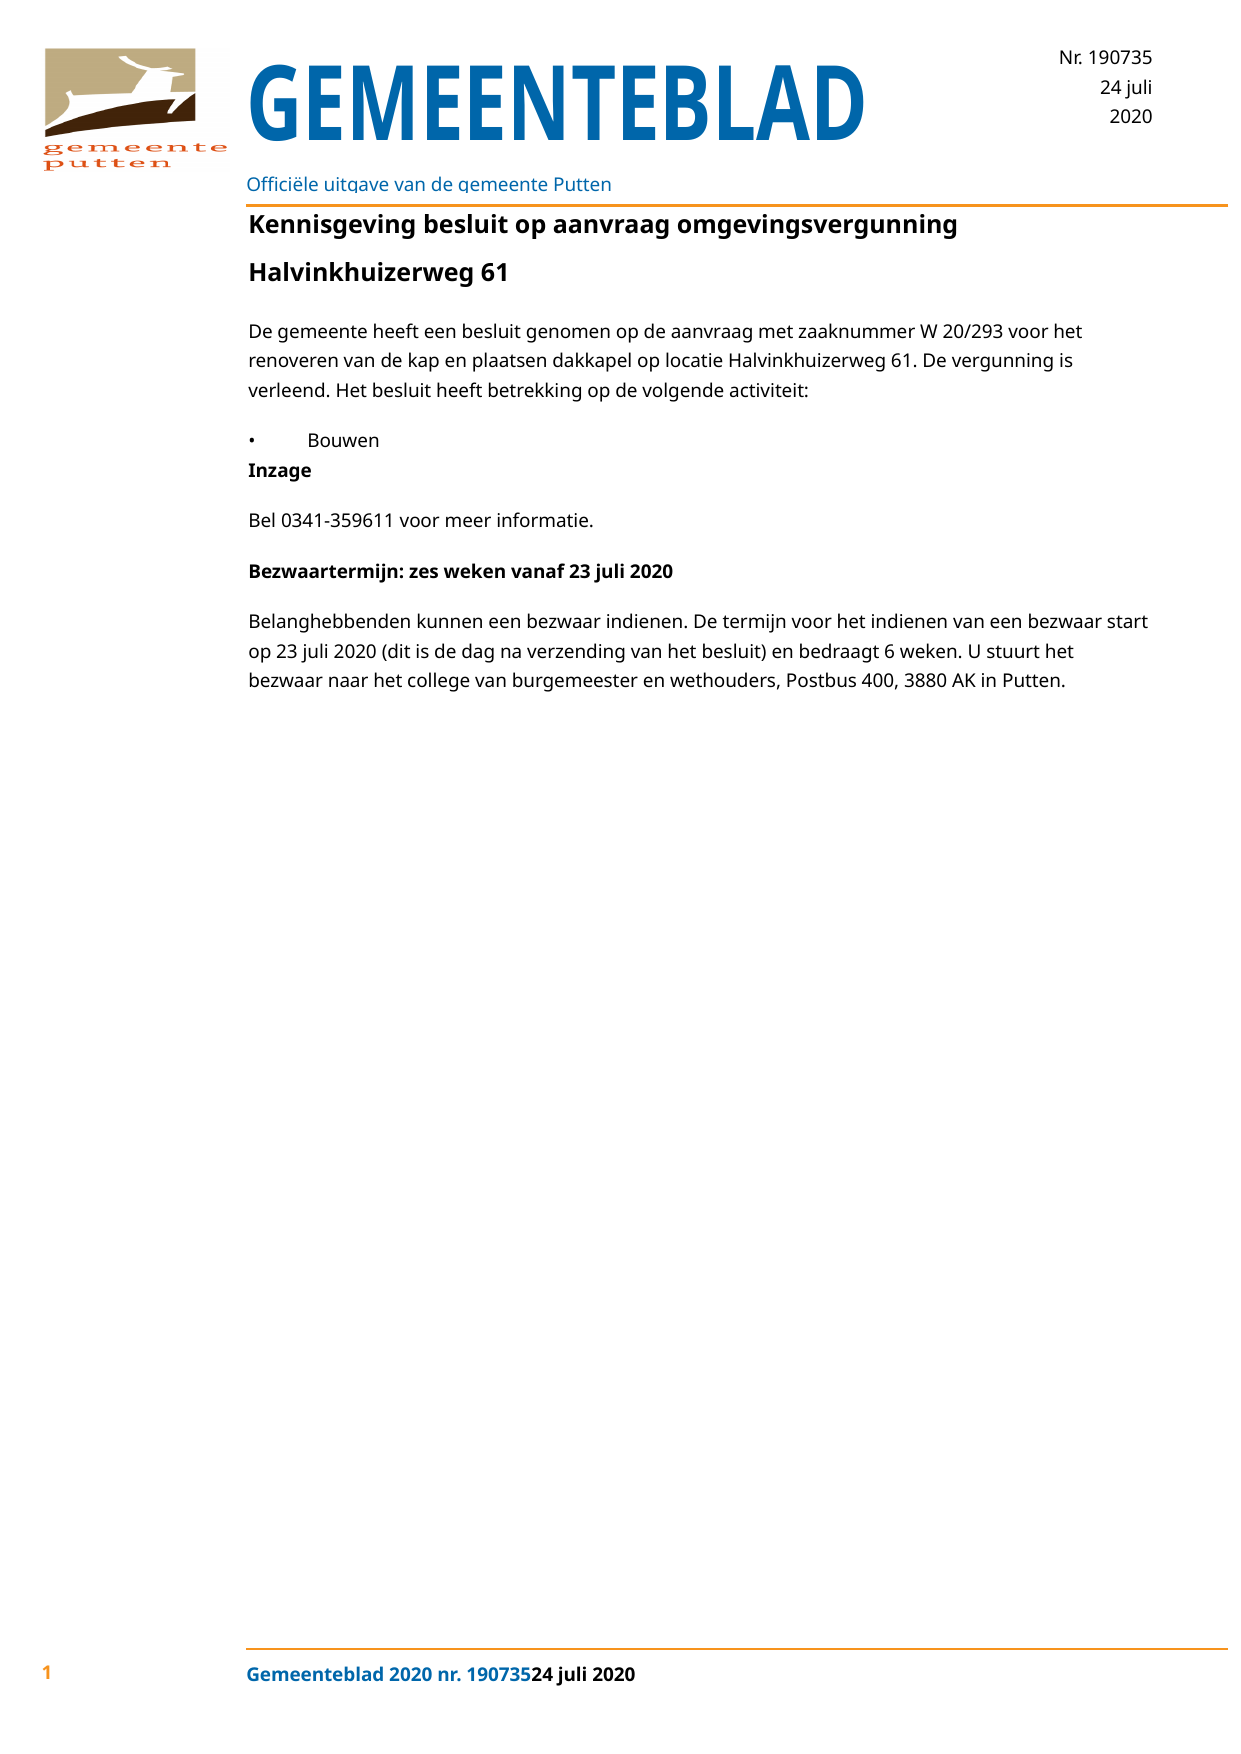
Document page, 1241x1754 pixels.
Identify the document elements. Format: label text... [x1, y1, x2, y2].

text Inzage [248, 457, 1152, 483]
picture [41, 47, 231, 172]
text Bel 0341-359611 voor meer informatie. [248, 507, 1152, 533]
text Belanghebbenden kunnen een bezwaar indienen. De termijn voor het indienen van een bezwaar start op 23 juli 2020 (dit is de dag na verzending van het besluit) en bedraagt 6 weken. U stuurt het bezwaar naar het college van burgemeester en wethouders, Postbus 400, 3880 AK in Putten. [248, 608, 1152, 693]
text De gemeente heeft een besluit genomen op de aanvraag met zaaknummer W 20/293 voor het renoveren van de kap en plaatsen dakkapel op locatie Halvinkhuizerweg 61. De vergunning is verleend. Het besluit heeft betrekking op de volgende activiteit: [248, 318, 1152, 403]
text Bezwaartermijn: zes weken vanaf 23 juli 2020 [248, 558, 1152, 584]
list Bouwen [248, 427, 1152, 453]
text Kennisgeving besluit op aanvraag omgevingsvergunning Halvinkhuizerweg 61 [248, 207, 1152, 288]
